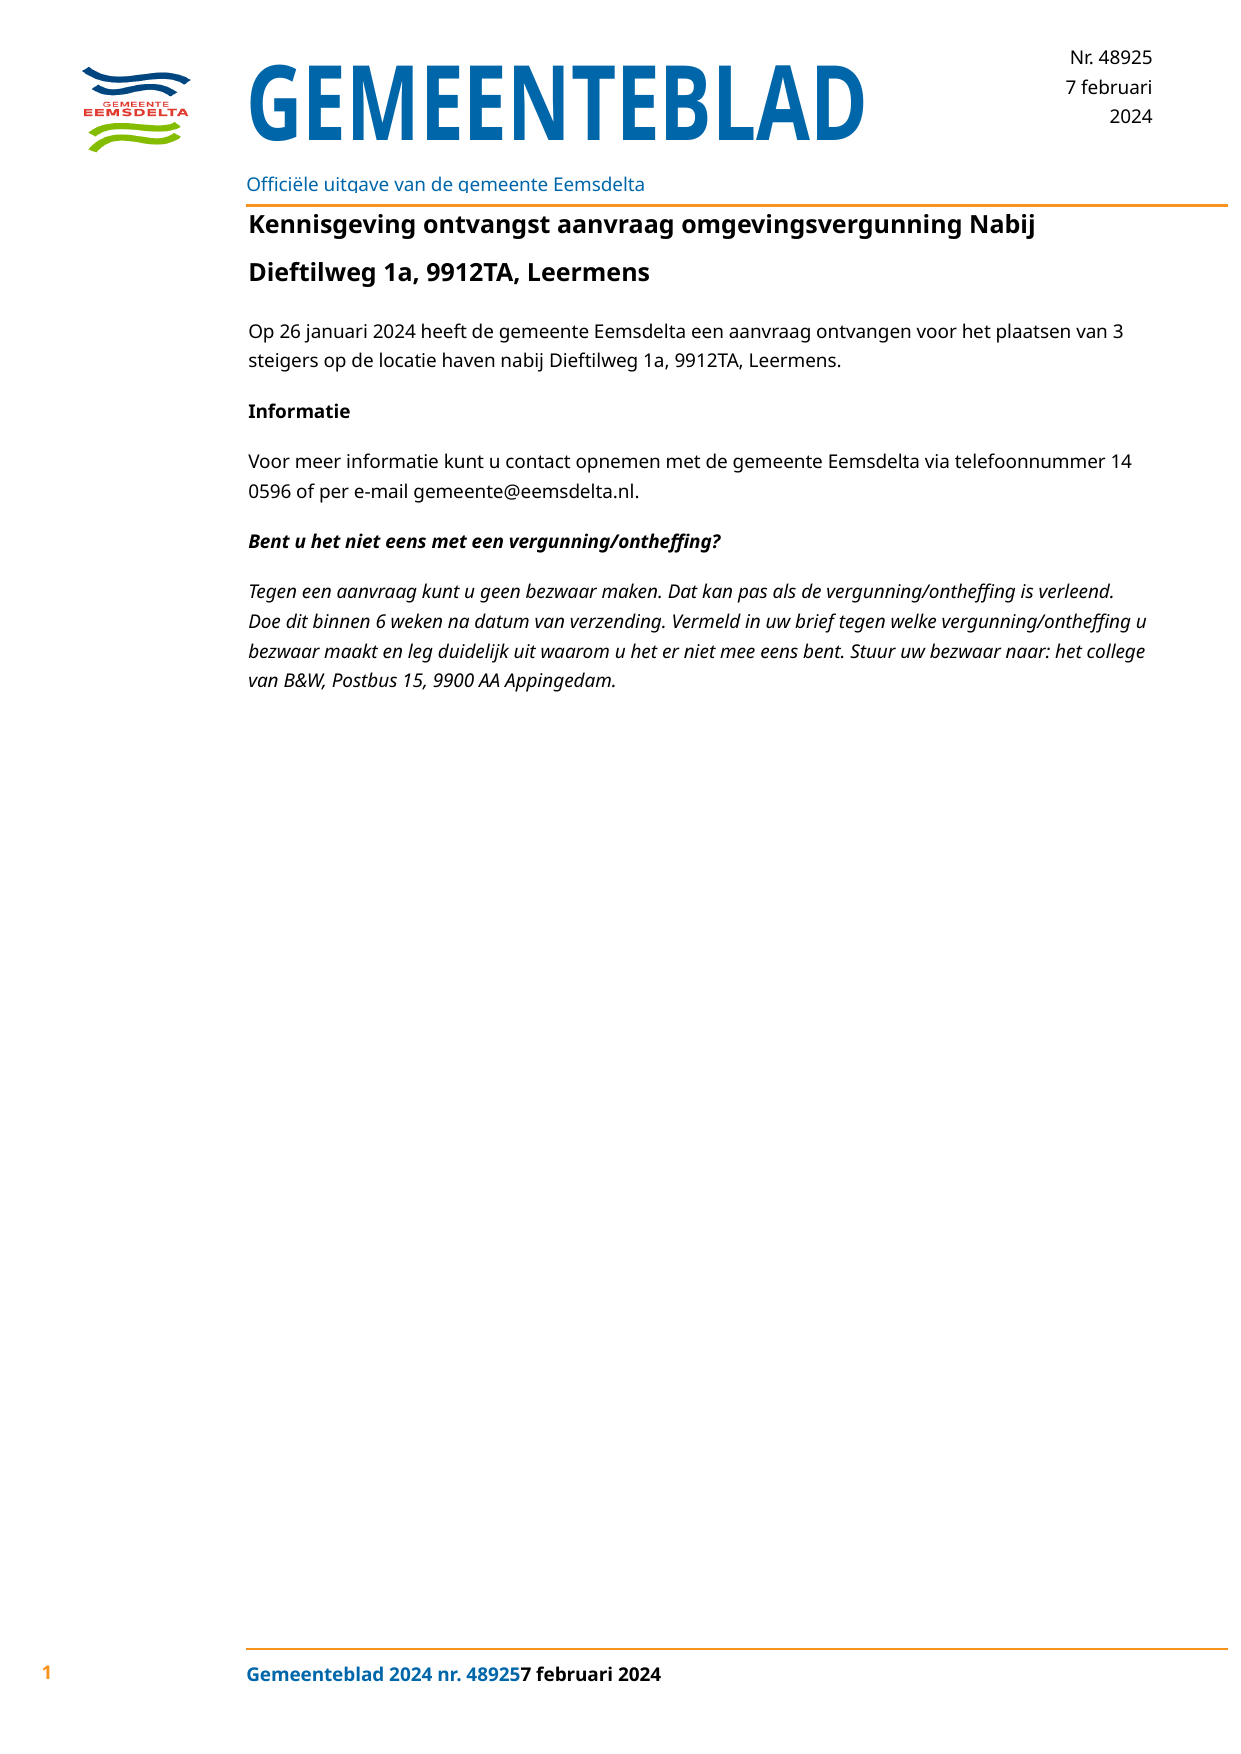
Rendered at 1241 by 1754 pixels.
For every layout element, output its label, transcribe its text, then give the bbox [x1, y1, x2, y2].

text Informatie [248, 398, 1152, 424]
text Voor meer informatie kunt u contact opnemen met de gemeente Eemsdelta via telefoonnummer 14 0596 of per e-mail gemeente@eemsdelta.nl. [248, 448, 1152, 504]
text Bent u het niet eens met een vergunning/ontheffing? [248, 528, 1152, 554]
text Kennisgeving ontvangst aanvraag omgevingsvergunning Nabij Dieftilweg 1a, 9912TA, Leermens [248, 207, 1152, 288]
text Tegen een aanvraag kunt u geen bezwaar maken. Dat kan pas als de vergunning/ontheffing is verleend. Doe dit binnen 6 weken na datum van verzending. Vermeld in uw brief tegen welke vergunning/ontheffing u bezwaar maakt en leg duidelijk uit waarom u het er niet mee eens bent. Stuur uw bezwaar naar: het college van B&W, Postbus 15, 9900 AA Appingedam. [248, 579, 1152, 693]
text Op 26 januari 2024 heeft de gemeente Eemsdelta een aanvraag ontvangen voor het plaatsen van 3 steigers op de locatie haven nabij Dieftilweg 1a, 9912TA, Leermens. [248, 318, 1152, 373]
picture [41, 47, 231, 172]
